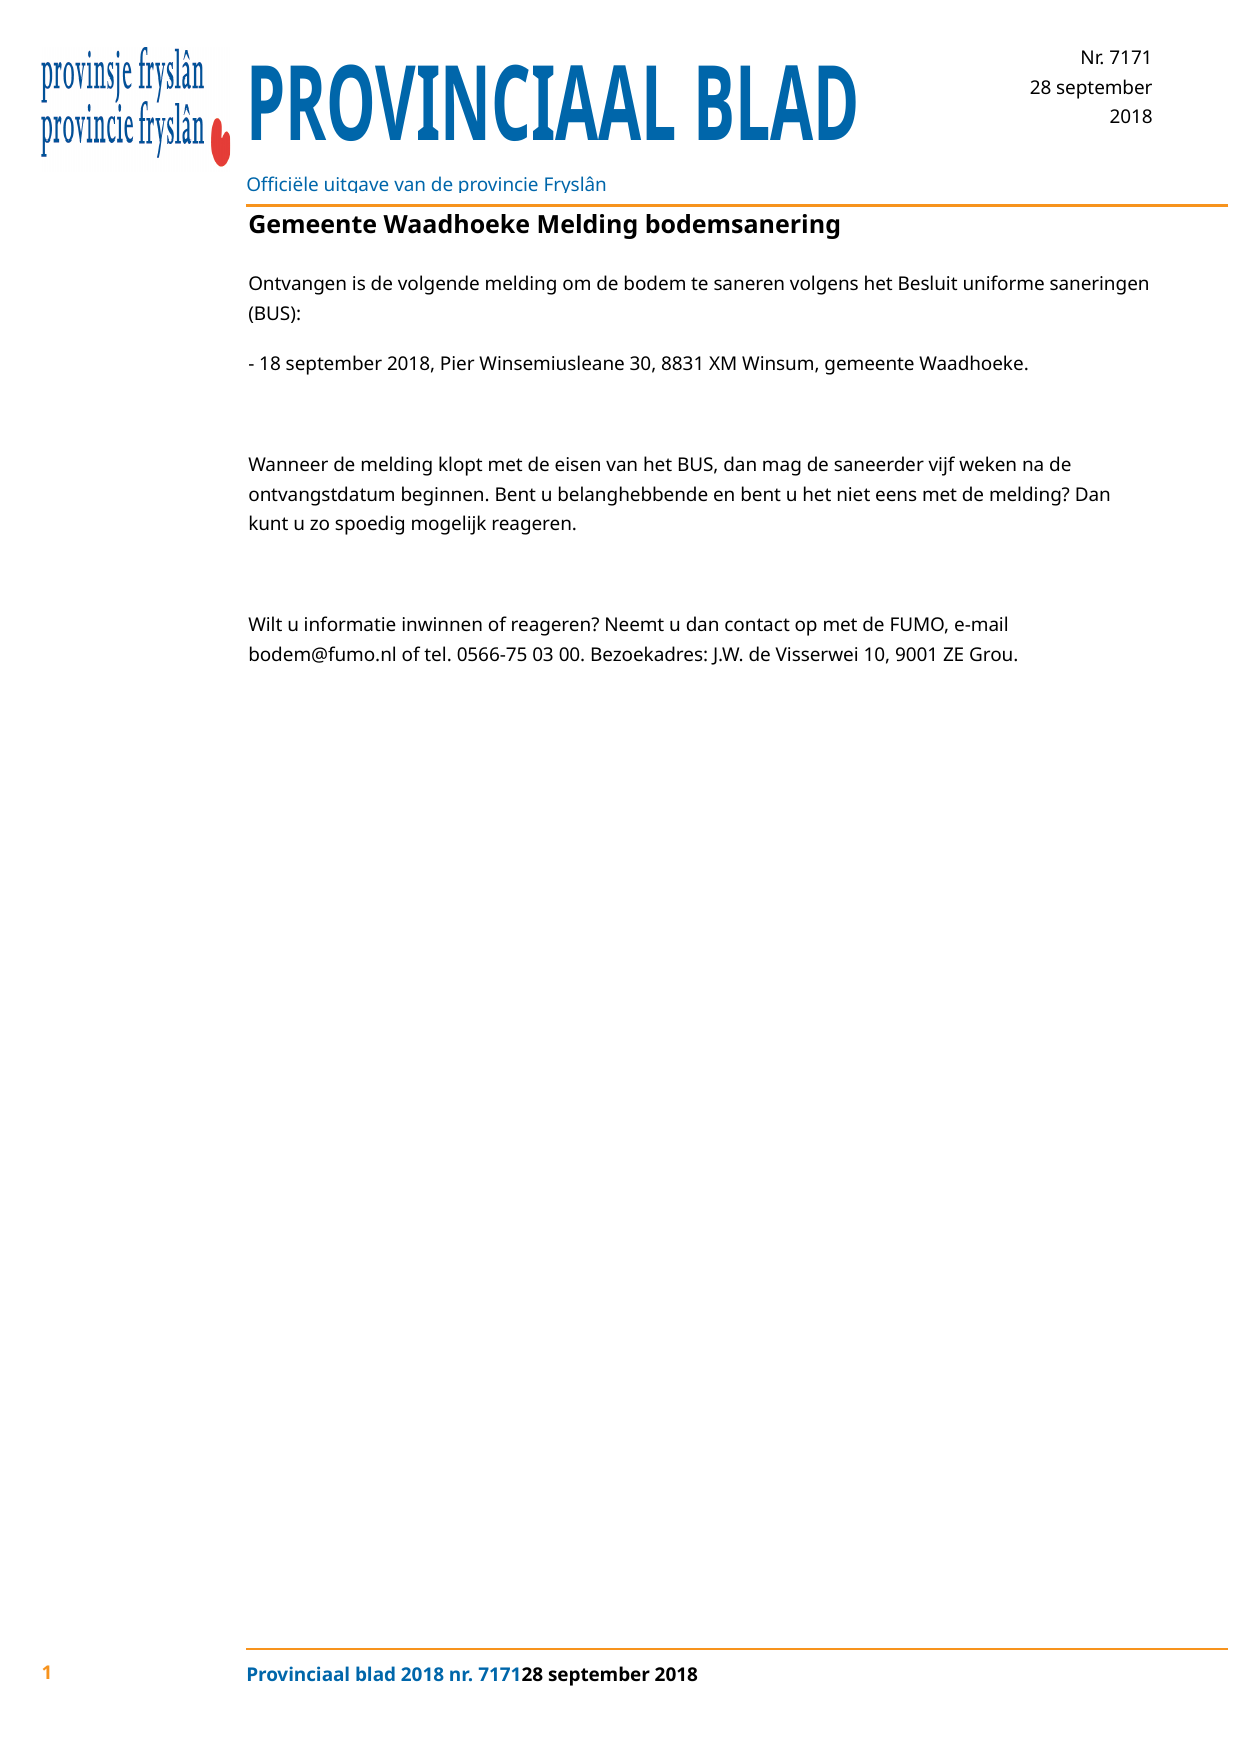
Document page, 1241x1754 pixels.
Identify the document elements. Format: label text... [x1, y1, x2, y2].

picture [41, 47, 231, 172]
text Wilt u informatie inwinnen of reageren? Neemt u dan contact op met de FUMO, e-mail bodem@fumo.nl of tel. 0566-75 03 00. Bezoekadres: J.W. de Visserwei 10, 9001 ZE Grou. [248, 611, 1152, 666]
text Wanneer de melding klopt met de eisen van het BUS, dan mag de saneerder vijf weken na de ontvangstdatum beginnen. Bent u belanghebbende en bent u het niet eens met de melding? Dan kunt u zo spoedig mogelijk reageren. [248, 451, 1152, 536]
text - 18 september 2018, Pier Winsemiusleane 30, 8831 XM Winsum, gemeente Waadhoeke. [248, 350, 1152, 376]
text Ontvangen is de volgende melding om de bodem te saneren volgens het Besluit uniforme saneringen (BUS): [248, 270, 1152, 326]
text Gemeente Waadhoeke Melding bodemsanering [248, 207, 1152, 241]
